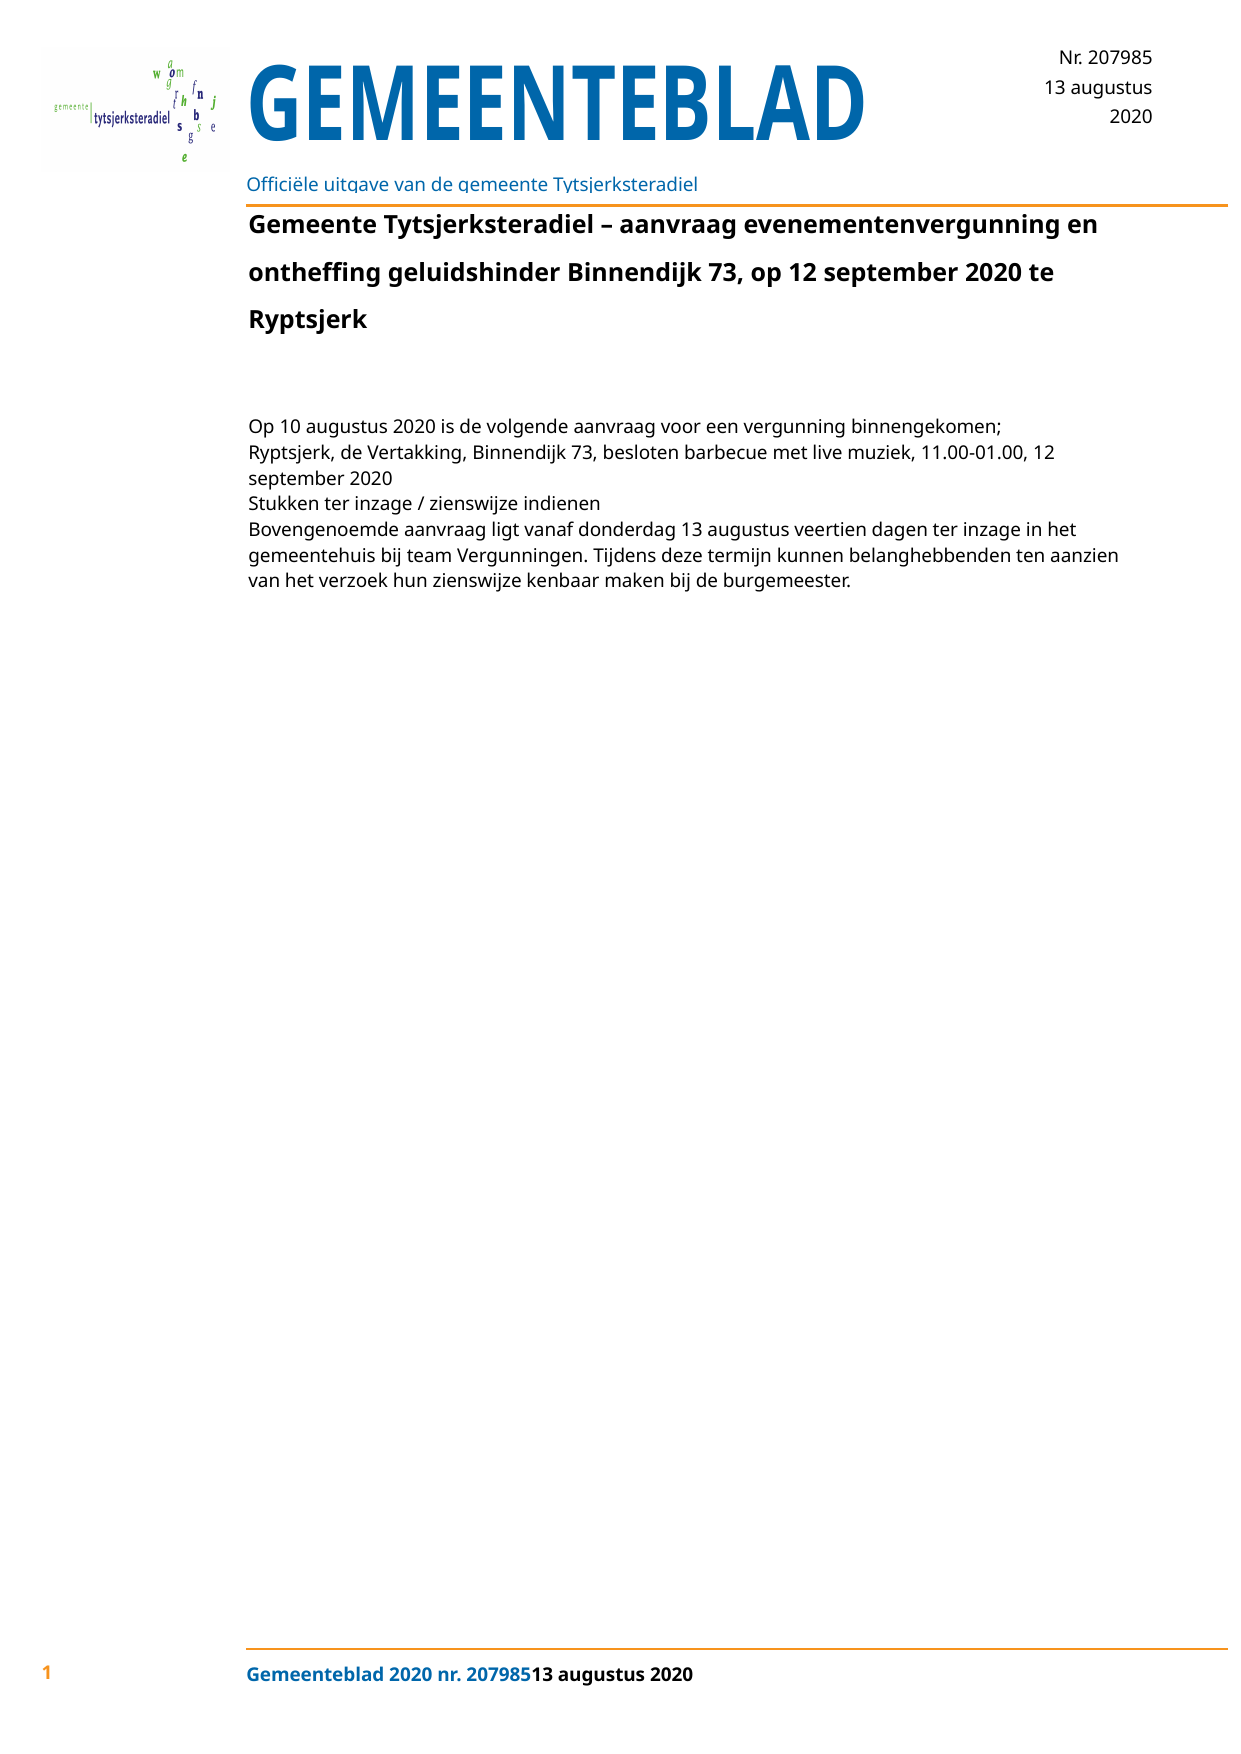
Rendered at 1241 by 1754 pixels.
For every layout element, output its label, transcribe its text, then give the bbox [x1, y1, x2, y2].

text Ryptsjerk, de Vertakking, Binnendijk 73, besloten barbecue met live muziek, 11.00-01.00, 12 september 2020 [248, 439, 1152, 491]
text Bovengenoemde aanvraag ligt vanaf donderdag 13 augustus veertien dagen ter inzage in het gemeentehuis bij team Vergunningen. Tijdens deze termijn kunnen belanghebbenden ten aanzien van het verzoek hun zienswijze kenbaar maken bij de burgemeester. [248, 516, 1152, 593]
picture [41, 47, 231, 172]
text Gemeente Tytsjerksteradiel – aanvraag evenementenvergunning en ontheffing geluidshinder Binnendijk 73, op 12 september 2020 te Ryptsjerk [248, 207, 1152, 336]
text Op 10 augustus 2020 is de volgende aanvraag voor een vergunning binnengekomen; [248, 413, 1152, 439]
text Stukken ter inzage / zienswijze indienen [248, 491, 1152, 516]
